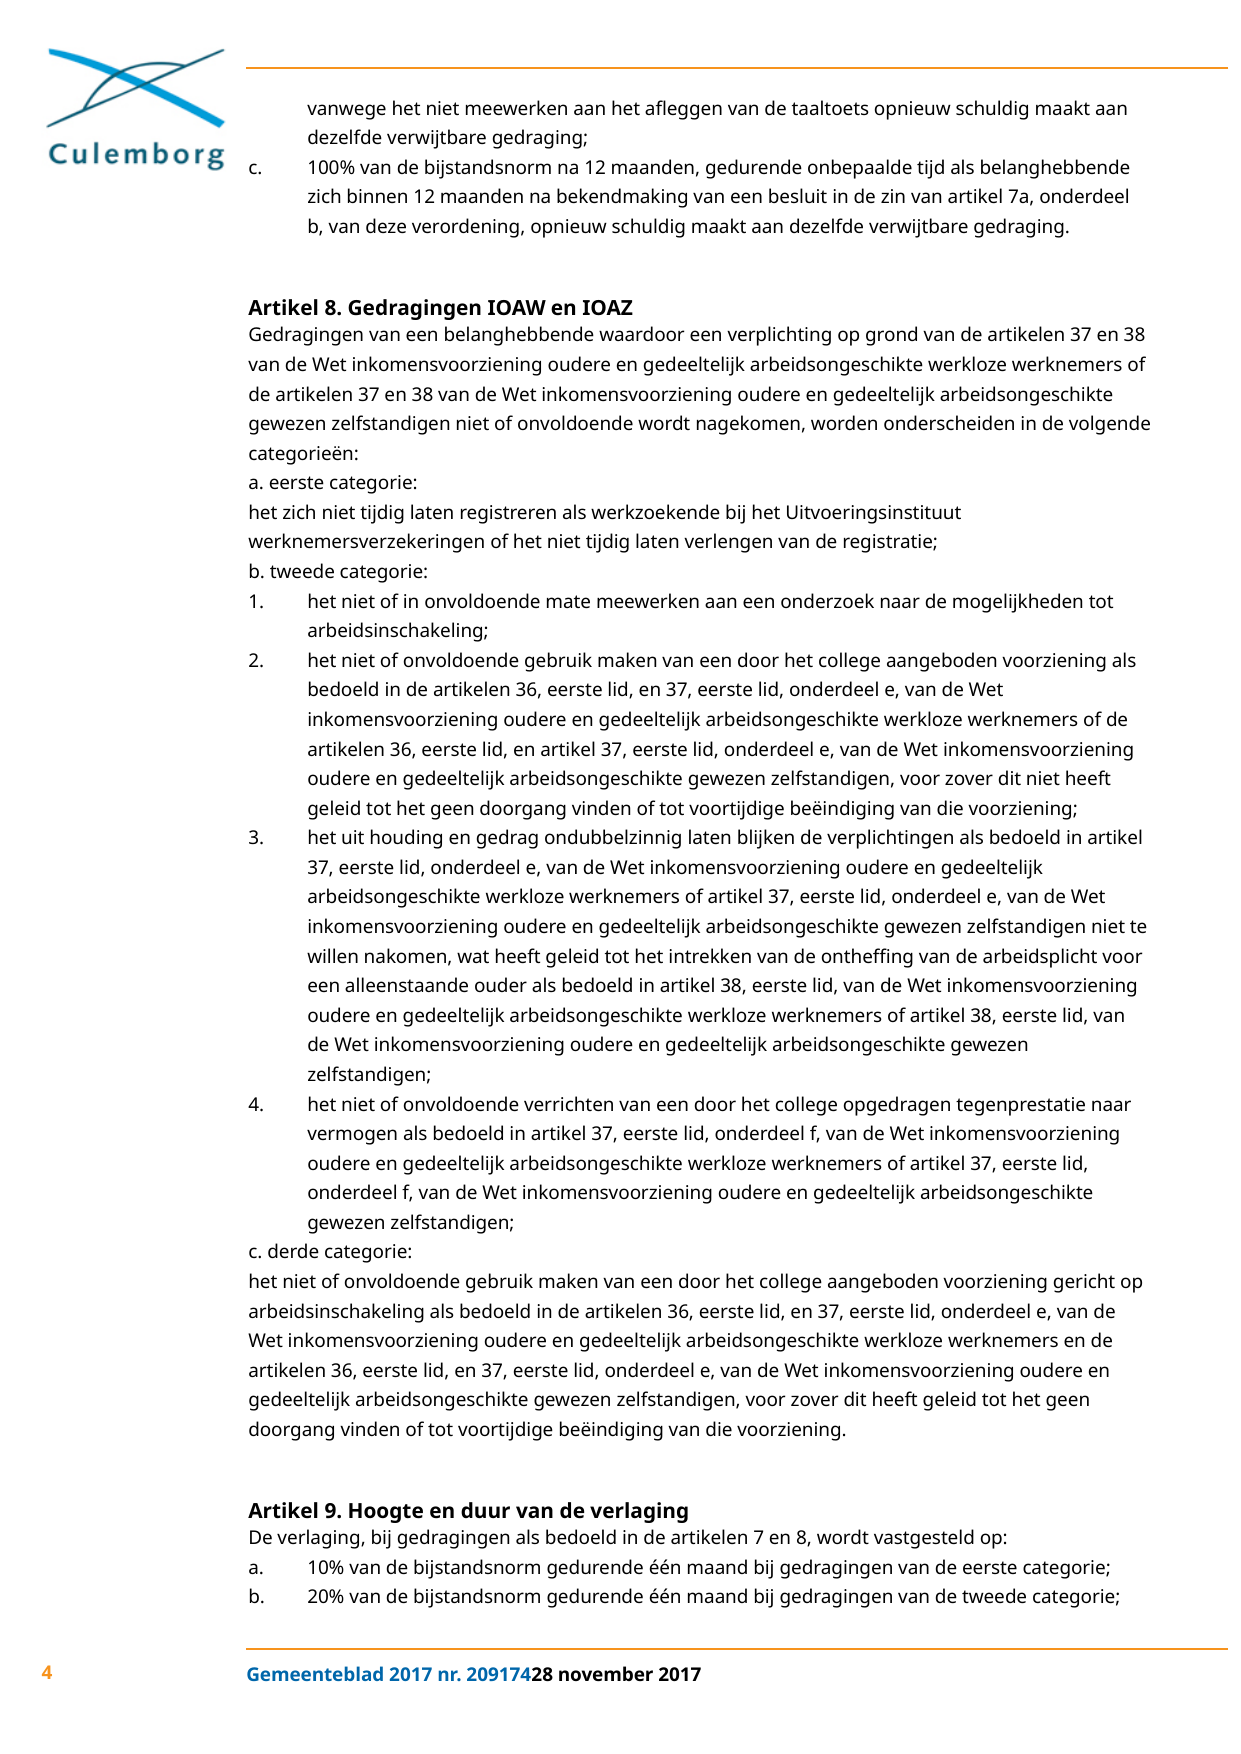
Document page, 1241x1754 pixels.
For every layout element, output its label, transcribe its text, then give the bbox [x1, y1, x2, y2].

text b. tweede categorie: [248, 558, 1152, 584]
text Artikel 9. Hoogte en duur van de verlaging [248, 1496, 1152, 1524]
list 20% van de bijstandsnorm gedurende één maand bij gedragingen van de tweede categorie; [248, 1584, 1152, 1609]
text het zich niet tijdig laten registreren als werkzoekende bij het Uitvoeringsinstituut werknemersverzekeringen of het niet tijdig laten verlengen van de registratie; [248, 499, 1152, 554]
list het niet of onvoldoende verrichten van een door het college opgedragen tegenprestatie naar vermogen als bedoeld in artikel 37, eerste lid, onderdeel f, van de Wet inkomensvoorziening oudere en gedeeltelijk arbeidsongeschikte werkloze werknemers of artikel 37, eerste lid, onderdeel f, van de Wet inkomensvoorziening oudere en gedeeltelijk arbeidsongeschikte gewezen zelfstandigen; [248, 1091, 1152, 1235]
text het niet of onvoldoende gebruik maken van een door het college aangeboden voorziening gericht op arbeidsinschakeling als bedoeld in de artikelen 36, eerste lid, en 37, eerste lid, onderdeel e, van de Wet inkomensvoorziening oudere en gedeeltelijk arbeidsongeschikte werkloze werknemers en de artikelen 36, eerste lid, en 37, eerste lid, onderdeel e, van de Wet inkomensvoorziening oudere en gedeeltelijk arbeidsongeschikte gewezen zelfstandigen, voor zover dit heeft geleid tot het geen doorgang vinden of tot voortijdige beëindiging van die voorziening. [248, 1268, 1152, 1442]
text Artikel 8. Gedragingen IOAW en IOAZ [248, 293, 1152, 322]
text a. eerste categorie: [248, 469, 1152, 495]
list vanwege het niet meewerken aan het afleggen van de taaltoets opnieuw schuldig maakt aan dezelfde verwijtbare gedraging; [248, 95, 1152, 150]
text Gedragingen van een belanghebbende waardoor een verplichting op grond van de artikelen 37 en 38 van de Wet inkomensvoorziening oudere en gedeeltelijk arbeidsongeschikte werkloze werknemers of de artikelen 37 en 38 van de Wet inkomensvoorziening oudere en gedeeltelijk arbeidsongeschikte gewezen zelfstandigen niet of onvoldoende wordt nagekomen, worden onderscheiden in de volgende categorieën: [248, 322, 1152, 466]
text De verlaging, bij gedragingen als bedoeld in de artikelen 7 en 8, wordt vastgesteld op: [248, 1524, 1152, 1550]
list 100% van de bijstandsnorm na 12 maanden, gedurende onbepaalde tijd als belanghebbende zich binnen 12 maanden na bekendmaking van een besluit in de zin van artikel 7a, onderdeel b, van deze verordening, opnieuw schuldig maakt aan dezelfde verwijtbare gedraging. [248, 154, 1152, 239]
list het niet of onvoldoende gebruik maken van een door het college aangeboden voorziening als bedoeld in de artikelen 36, eerste lid, en 37, eerste lid, onderdeel e, van de Wet inkomensvoorziening oudere en gedeeltelijk arbeidsongeschikte werkloze werknemers of de artikelen 36, eerste lid, en artikel 37, eerste lid, onderdeel e, van de Wet inkomensvoorziening oudere en gedeeltelijk arbeidsongeschikte gewezen zelfstandigen, voor zover dit niet heeft geleid tot het geen doorgang vinden of tot voortijdige beëindiging van die voorziening; [248, 647, 1152, 821]
list 10% van de bijstandsnorm gedurende één maand bij gedragingen van de eerste categorie; [248, 1554, 1152, 1580]
list het niet of in onvoldoende mate meewerken aan een onderzoek naar de mogelijkheden tot arbeidsinschakeling; [248, 588, 1152, 643]
list het uit houding en gedrag ondubbelzinnig laten blijken de verplichtingen als bedoeld in artikel 37, eerste lid, onderdeel e, van de Wet inkomensvoorziening oudere en gedeeltelijk arbeidsongeschikte werkloze werknemers of artikel 37, eerste lid, onderdeel e, van de Wet inkomensvoorziening oudere en gedeeltelijk arbeidsongeschikte gewezen zelfstandigen niet te willen nakomen, wat heeft geleid tot het intrekken van de ontheffing van de arbeidsplicht voor een alleenstaande ouder als bedoeld in artikel 38, eerste lid, van de Wet inkomensvoorziening oudere en gedeeltelijk arbeidsongeschikte werkloze werknemers of artikel 38, eerste lid, van de Wet inkomensvoorziening oudere en gedeeltelijk arbeidsongeschikte gewezen zelfstandigen; [248, 824, 1152, 1087]
text c. derde categorie: [248, 1239, 1152, 1264]
picture [41, 47, 231, 172]
